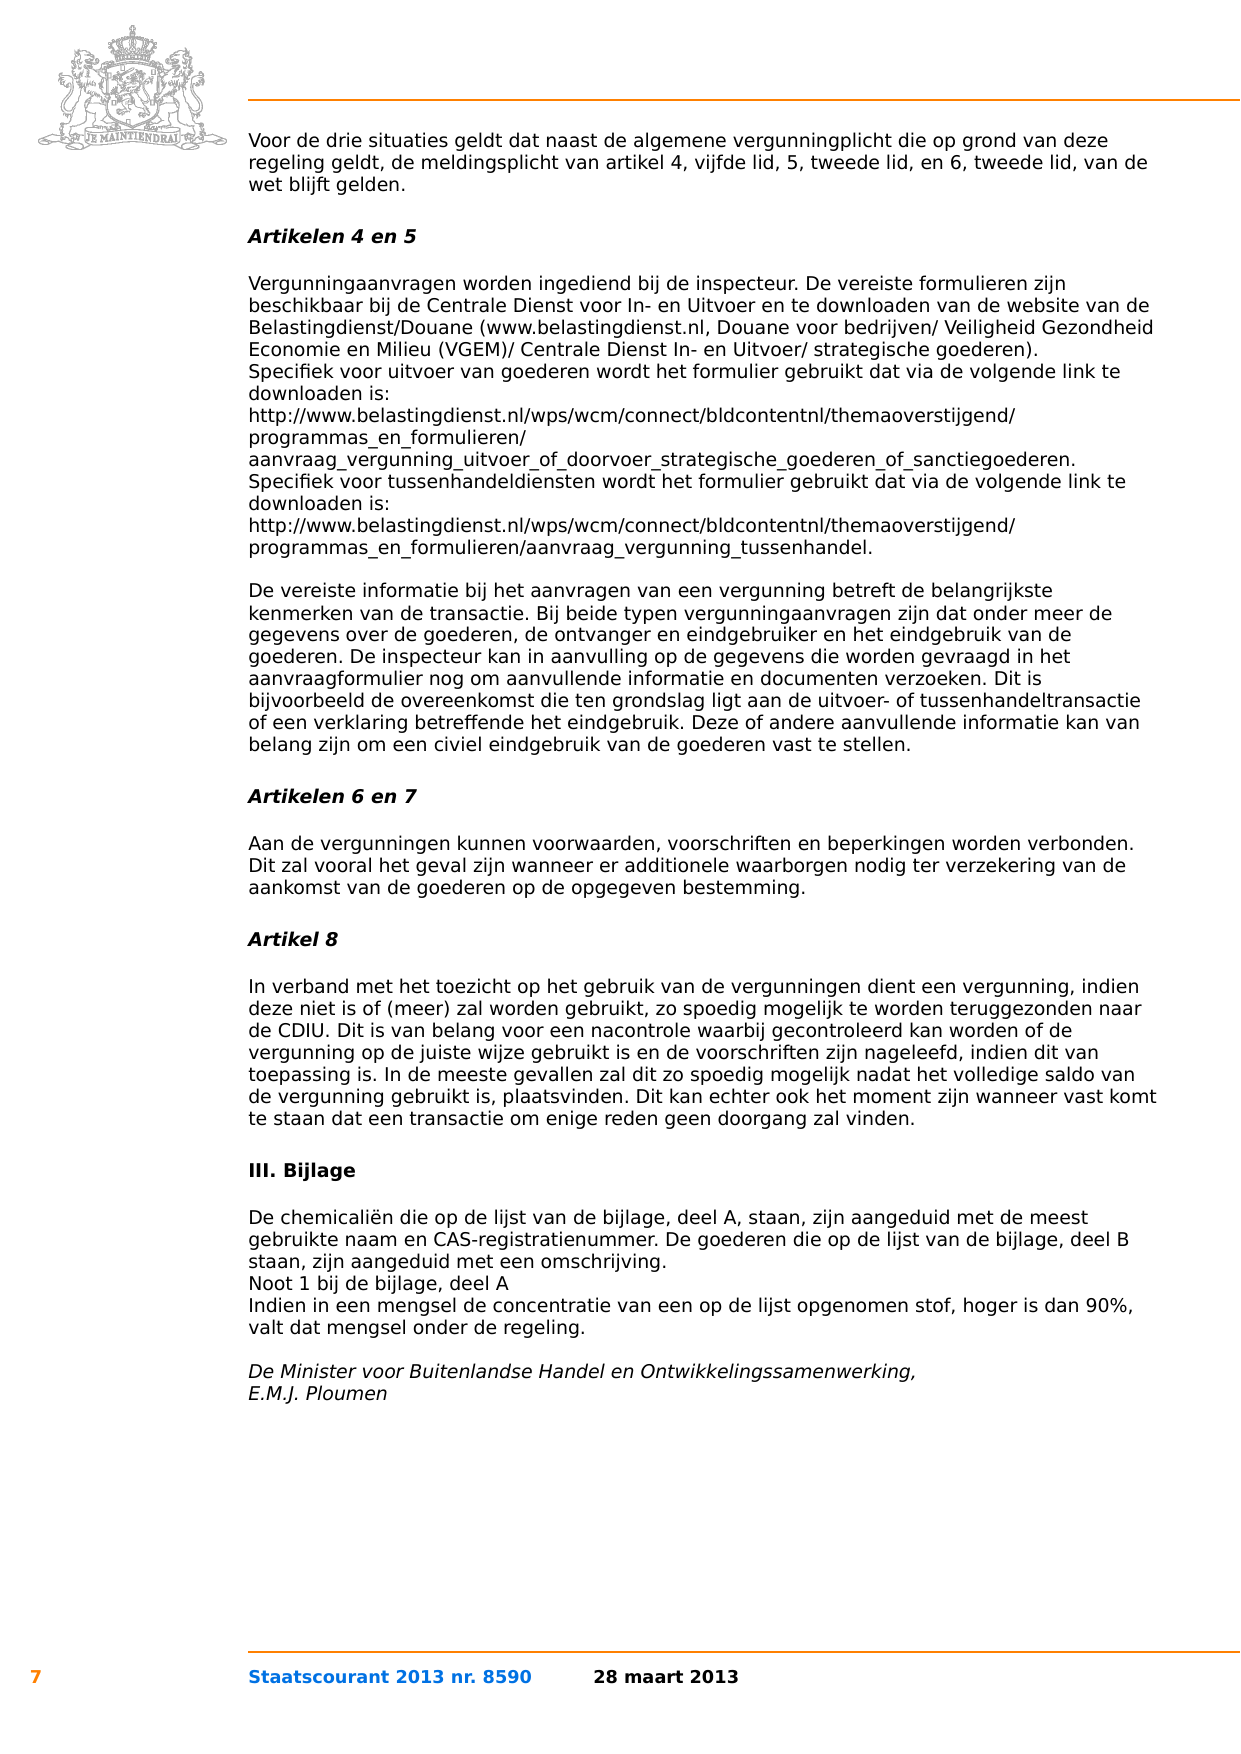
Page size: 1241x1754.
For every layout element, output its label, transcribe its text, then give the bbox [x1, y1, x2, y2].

text Voor de drie situaties geldt dat naast de algemene vergunningplicht die op grond van deze regeling geldt, de meldingsplicht van artikel 4, vijfde lid, 5, tweede lid, en 6, tweede lid, van de wet blijft gelden. [248, 130, 1163, 196]
text Vergunningaanvragen worden ingediend bij de inspecteur. De vereiste formulieren zijn beschikbaar bij de Centrale Dienst voor In- en Uitvoer en te downloaden van de website van de Belastingdienst/Douane (www.belastingdienst.nl, Douane voor bedrijven/ Veiligheid Gezondheid Economie en Milieu (VGEM)/ Centrale Dienst In- en Uitvoer/ strategische goederen). [248, 273, 1163, 361]
text Noot 1 bij de bijlage, deel A [248, 1273, 1163, 1295]
picture [38, 25, 227, 150]
subtitle III. Bijlage [248, 1160, 1163, 1182]
text De vereiste informatie bij het aanvragen van een vergunning betreft de belangrijkste kenmerken van de transactie. Bij beide typen vergunningaanvragen zijn dat onder meer de gegevens over de goederen, de ontvanger en eindgebruiker en het eindgebruik van de goederen. De inspecteur kan in aanvulling op de gegevens die worden gevraagd in het aanvraagformulier nog om aanvullende informatie en documenten verzoeken. Dit is bijvoorbeeld de overeenkomst die ten grondslag ligt aan de uitvoer- of tussenhandeltransactie of een verklaring betreffende het eindgebruik. Deze of andere aanvullende informatie kan van belang zijn om een civiel eindgebruik van de goederen vast te stellen. [248, 580, 1163, 756]
text Specifiek voor uitvoer van goederen wordt het formulier gebruikt dat via de volgende link te downloaden is: http://www.belastingdienst.nl/wps/wcm/connect/bldcontentnl/themaoverstijgend/programmas_en_formulieren/aanvraag_vergunning_uitvoer_of_doorvoer_strategische_goederen_of_sanctiegoederen. [248, 361, 1163, 471]
subtitle Artikelen 4 en 5 [248, 226, 1163, 248]
text Indien in een mengsel de concentratie van een op de lijst opgenomen stof, hoger is dan 90%, valt dat mengsel onder de regeling. [248, 1295, 1163, 1339]
text Aan de vergunningen kunnen voorwaarden, voorschriften en beperkingen worden verbonden. Dit zal vooral het geval zijn wanneer er additionele waarborgen nodig ter verzekering van de aankomst van de goederen op de opgegeven bestemming. [248, 833, 1163, 899]
text De chemicaliën die op de lijst van de bijlage, deel A, staan, zijn aangeduid met de meest gebruikte naam en CAS-registratienummer. De goederen die op de lijst van de bijlage, deel B staan, zijn aangeduid met een omschrijving. [248, 1207, 1163, 1273]
subtitle Artikelen 6 en 7 [248, 786, 1163, 808]
text In verband met het toezicht op het gebruik van de vergunningen dient een vergunning, indien deze niet is of (meer) zal worden gebruikt, zo spoedig mogelijk te worden teruggezonden naar de CDIU. Dit is van belang voor een nacontrole waarbij gecontroleerd kan worden of de vergunning op de juiste wijze gebruikt is en de voorschriften zijn nageleefd, indien dit van toepassing is. In de meeste gevallen zal dit zo spoedig mogelijk nadat het volledige saldo van de vergunning gebruikt is, plaatsvinden. Dit kan echter ook het moment zijn wanneer vast komt te staan dat een transactie om enige reden geen doorgang zal vinden. [248, 976, 1163, 1130]
text Specifiek voor tussenhandeldiensten wordt het formulier gebruikt dat via de volgende link te downloaden is: http://www.belastingdienst.nl/wps/wcm/connect/bldcontentnl/themaoverstijgend/programmas_en_formulieren/aanvraag_vergunning_tussenhandel. [248, 471, 1163, 558]
subtitle Artikel 8 [248, 929, 1163, 951]
text De Minister voor Buitenlandse Handel en Ontwikkelingssamenwerking, E.M.J. Ploumen [248, 1361, 1163, 1405]
